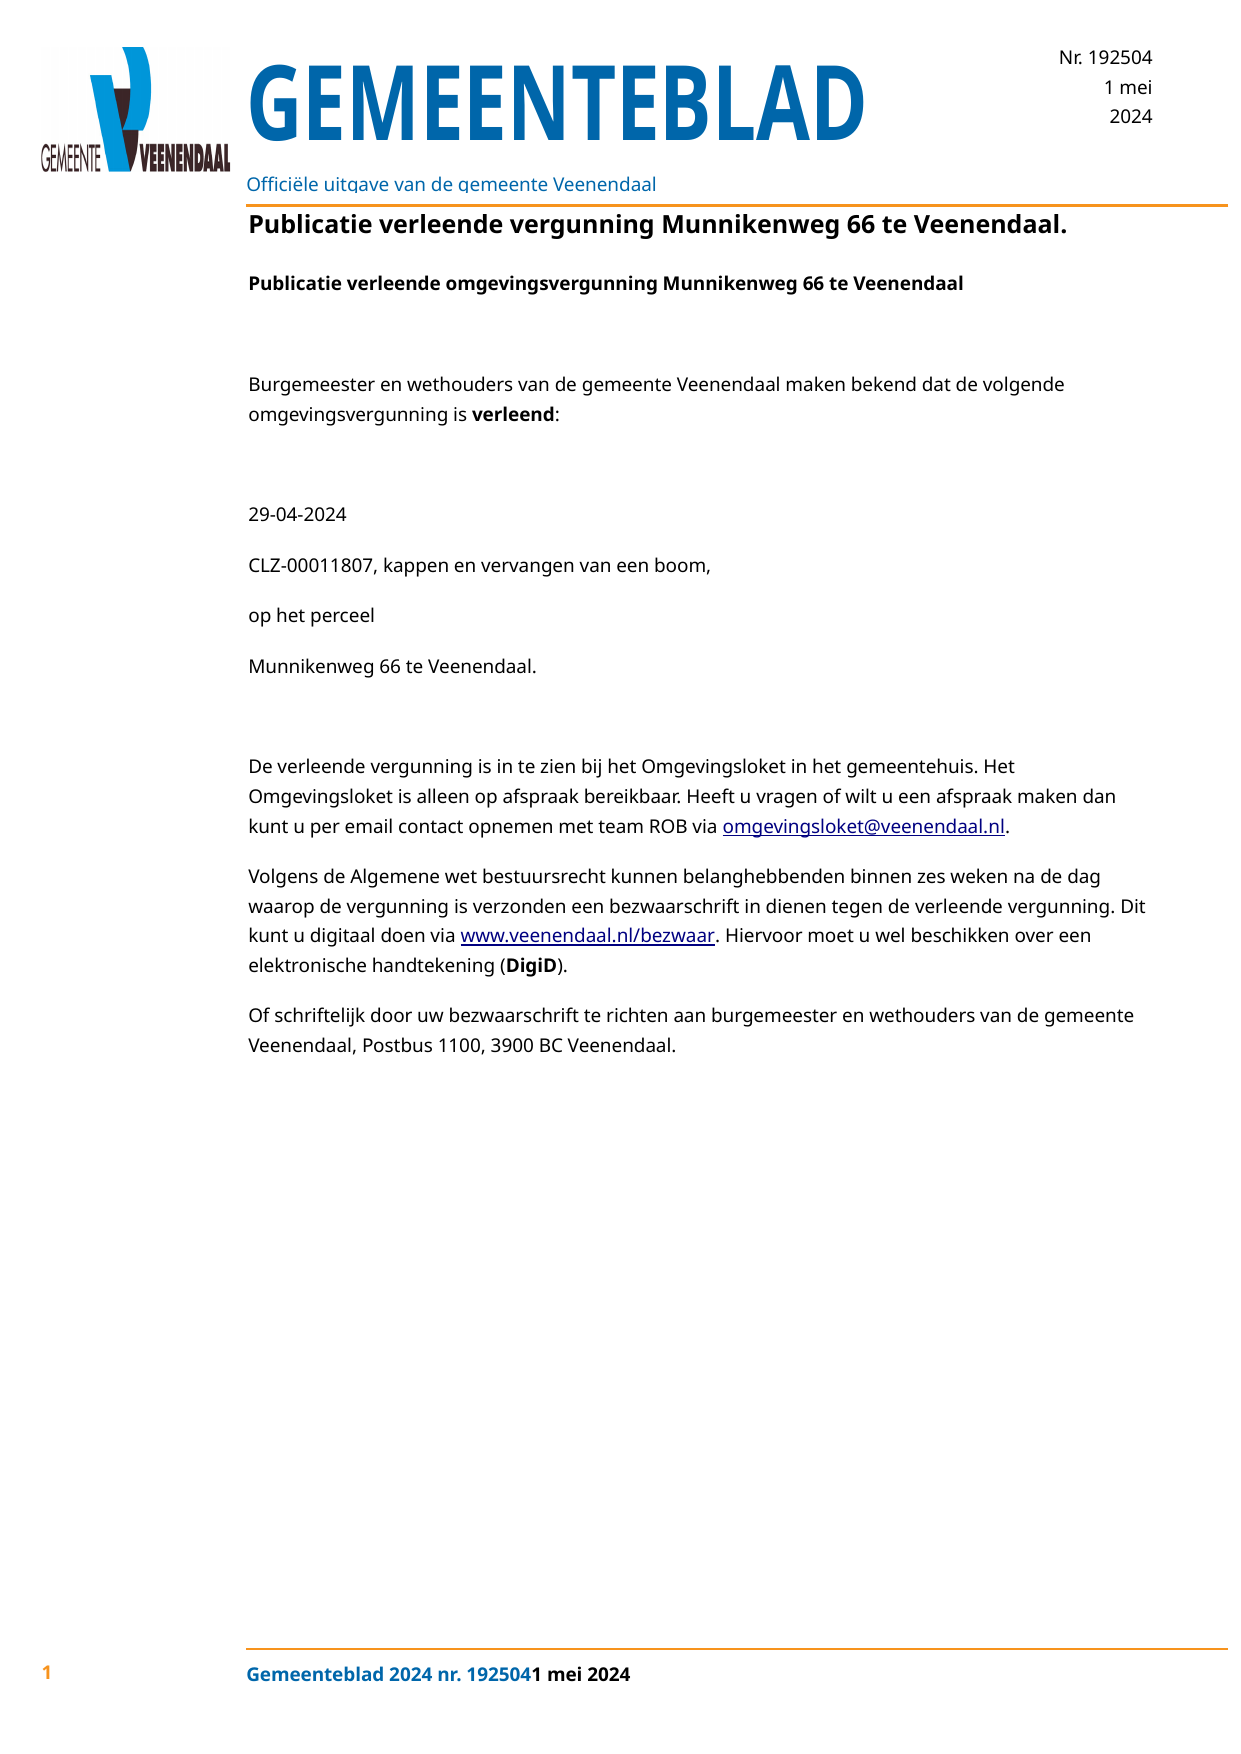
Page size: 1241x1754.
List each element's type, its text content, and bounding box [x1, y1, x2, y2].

text Burgemeester en wethouders van de gemeente Veenendaal maken bekend dat de volgende omgevingsvergunning is verleend: [248, 371, 1152, 426]
text Munnikenweg 66 te Veenendaal. [248, 653, 1152, 678]
text CLZ-00011807, kappen en vervangen van een boom, [248, 552, 1152, 578]
text 29-04-2024 [248, 502, 1152, 527]
picture [41, 47, 130, 172]
text Volgens de Algemene wet bestuursrecht kunnen belanghebbenden binnen zes weken na de dag waarop de vergunning is verzonden een bezwaarschrift in dienen tegen de verleende vergunning. Dit kunt u digitaal doen via www.veenendaal.nl/bezwaar. Hiervoor moet u wel beschikken over een elektronische handtekening (DigiD). [248, 863, 1152, 978]
text Of schriftelijk door uw bezwaarschrift te richten aan burgemeester en wethouders van de gemeente Veenendaal, Postbus 1100, 3900 BC Veenendaal. [248, 1002, 1152, 1058]
text Publicatie verleende vergunning Munnikenweg 66 te Veenendaal. [248, 207, 1152, 241]
text op het perceel [248, 602, 1152, 628]
text De verleende vergunning is in te zien bij het Omgevingsloket in het gemeentehuis. Het Omgevingsloket is alleen op afspraak bereikbaar. Heeft u vragen of wilt u een afspraak maken dan kunt u per email contact opnemen met team ROB via omgevingsloket@veenendaal.nl. [248, 754, 1152, 838]
text Publicatie verleende omgevingsvergunning Munnikenweg 66 te Veenendaal [248, 270, 1152, 296]
picture [123, 47, 231, 172]
